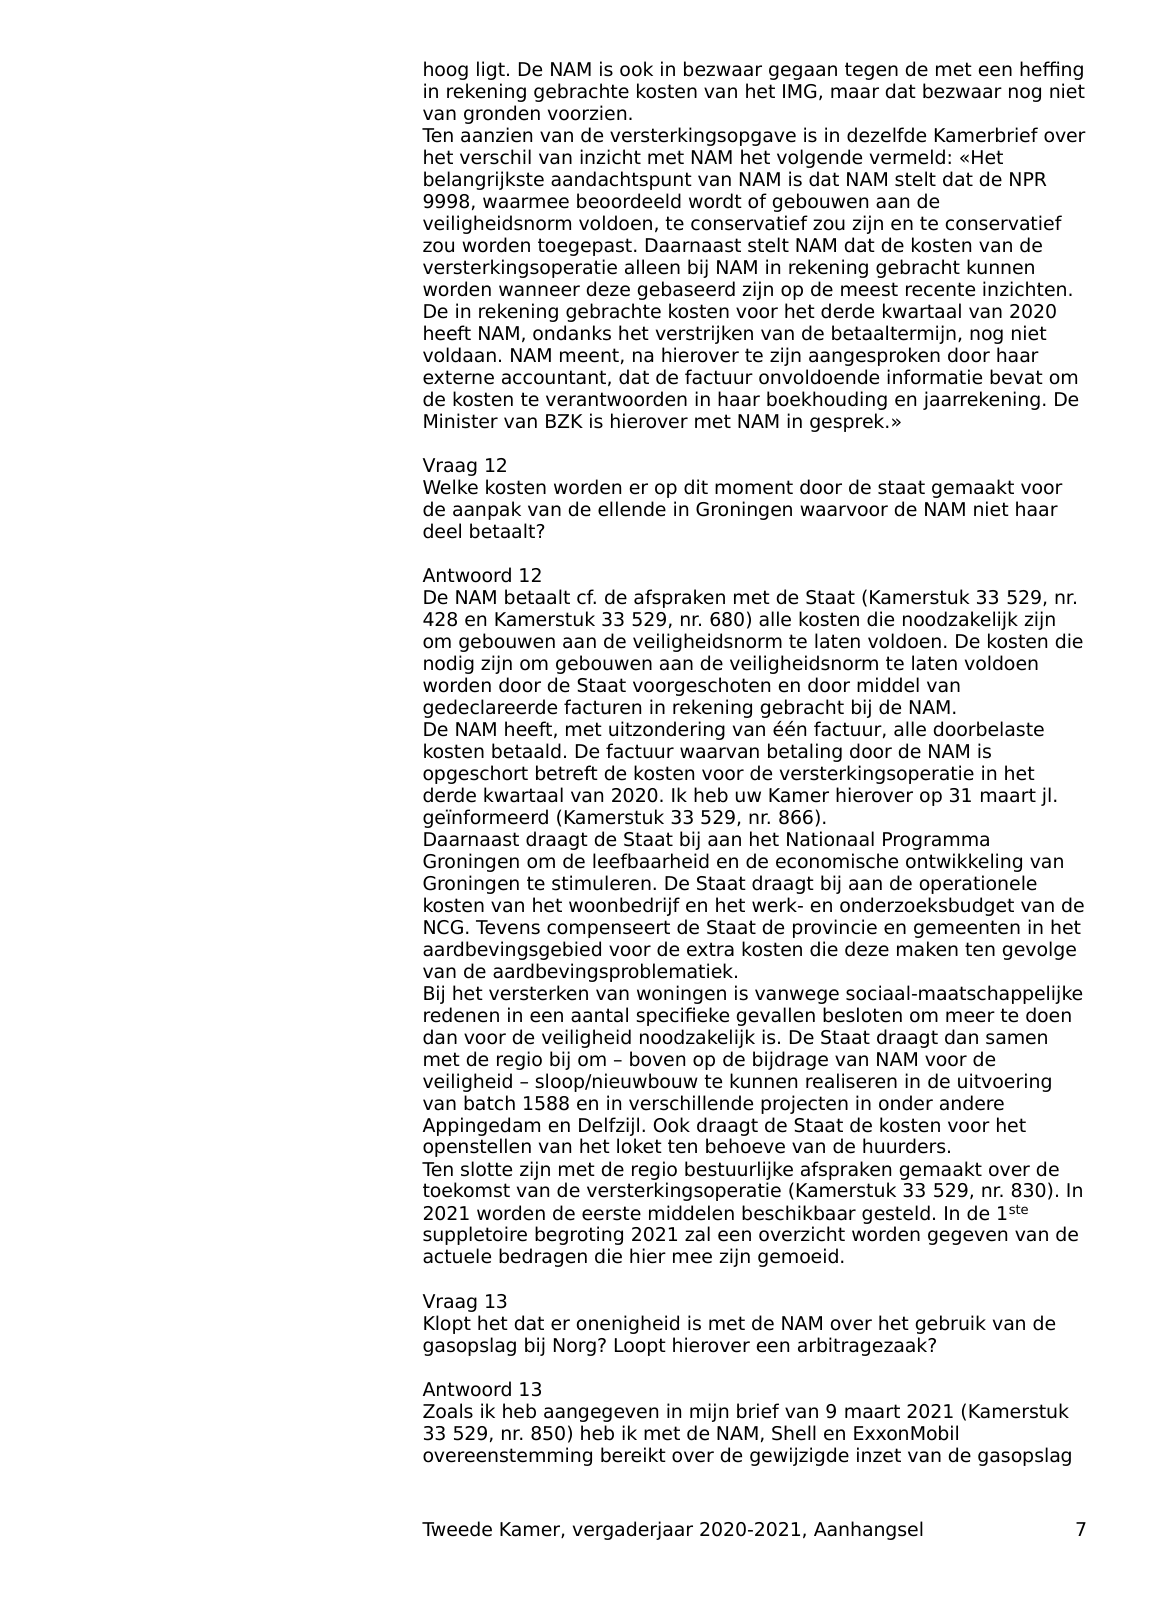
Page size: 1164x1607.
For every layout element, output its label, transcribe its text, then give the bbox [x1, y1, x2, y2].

text De NAM heeft, met uitzondering van één factuur, alle doorbelaste kosten betaald. De factuur waarvan betaling door de NAM is opgeschort betreft de kosten voor de versterkingsoperatie in het derde kwartaal van 2020. Ik heb uw Kamer hierover op 31 maart jl. geïnformeerd (Kamerstuk 33 529, nr. 866). [422, 719, 1087, 829]
text Zoals ik heb aangegeven in mijn brief van 9 maart 2021 (Kamerstuk 33 529, nr. 850) heb ik met de NAM, Shell en ExxonMobil overeenstemming bereikt over de gewijzigde inzet van de gasopslag [422, 1401, 1087, 1467]
text Klopt het dat er onenigheid is met de NAM over het gebruik van de gasopslag bij Norg? Loopt hierover een arbitragezaak? [422, 1312, 1087, 1356]
text Welke kosten worden er op dit moment door de staat gemaakt voor de aanpak van de ellende in Groningen waarvoor de NAM niet haar deel betaalt? [422, 477, 1087, 543]
text Daarnaast draagt de Staat bij aan het Nationaal Programma Groningen om de leefbaarheid en de economische ontwikkeling van Groningen te stimuleren. De Staat draagt bij aan de operationele kosten van het woonbedrijf en het werk- en onderzoeksbudget van de NCG. Tevens compenseert de Staat de provincie en gemeenten in het aardbevingsgebied voor de extra kosten die deze maken ten gevolge van de aardbevingsproblematiek. [422, 829, 1087, 983]
text Antwoord 13 [422, 1379, 1087, 1401]
text Bij het versterken van woningen is vanwege sociaal-maatschappelijke redenen in een aantal specifieke gevallen besloten om meer te doen dan voor de veiligheid noodzakelijk is. De Staat draagt dan samen met de regio bij om – boven op de bijdrage van NAM voor de veiligheid – sloop/nieuwbouw te kunnen realiseren in de uitvoering van batch 1588 en in verschillende projecten in onder andere Appingedam en Delfzijl. Ook draagt de Staat de kosten voor het openstellen van het loket ten behoeve van de huurders. [422, 983, 1087, 1158]
text hoog ligt. De NAM is ook in bezwaar gegaan tegen de met een heffing in rekening gebrachte kosten van het IMG, maar dat bezwaar nog niet van gronden voorzien. [422, 59, 1087, 125]
text Vraag 12 [422, 455, 1087, 477]
text Antwoord 12 [422, 565, 1087, 587]
text De NAM betaalt cf. de afspraken met de Staat (Kamerstuk 33 529, nr. 428 en Kamerstuk 33 529, nr. 680) alle kosten die noodzakelijk zijn om gebouwen aan de veiligheidsnorm te laten voldoen. De kosten die nodig zijn om gebouwen aan de veiligheidsnorm te laten voldoen worden door de Staat voorgeschoten en door middel van gedeclareerde facturen in rekening gebracht bij de NAM. [422, 587, 1087, 719]
text Vraag 13 [422, 1291, 1087, 1312]
text Ten aanzien van de versterkingsopgave is in dezelfde Kamerbrief over het verschil van inzicht met NAM het volgende vermeld: «Het belangrijkste aandachtspunt van NAM is dat NAM stelt dat de NPR 9998, waarmee beoordeeld wordt of gebouwen aan de veiligheidsnorm voldoen, te conservatief zou zijn en te conservatief zou worden toegepast. Daarnaast stelt NAM dat de kosten van de versterkingsoperatie alleen bij NAM in rekening gebracht kunnen worden wanneer deze gebaseerd zijn op de meest recente inzichten. De in rekening gebrachte kosten voor het derde kwartaal van 2020 heeft NAM, ondanks het verstrijken van de betaaltermijn, nog niet voldaan. NAM meent, na hierover te zijn aangesproken door haar externe accountant, dat de factuur onvoldoende informatie bevat om de kosten te verantwoorden in haar boekhouding en jaarrekening. De Minister van BZK is hierover met NAM in gesprek.» [422, 125, 1087, 433]
text Ten slotte zijn met de regio bestuurlijke afspraken gemaakt over de toekomst van de versterkingsoperatie (Kamerstuk 33 529, nr. 830). In 2021 worden de eerste middelen beschikbaar gesteld. In de 1ste suppletoire begroting 2021 zal een overzicht worden gegeven van de actuele bedragen die hier mee zijn gemoeid. [422, 1158, 1087, 1268]
